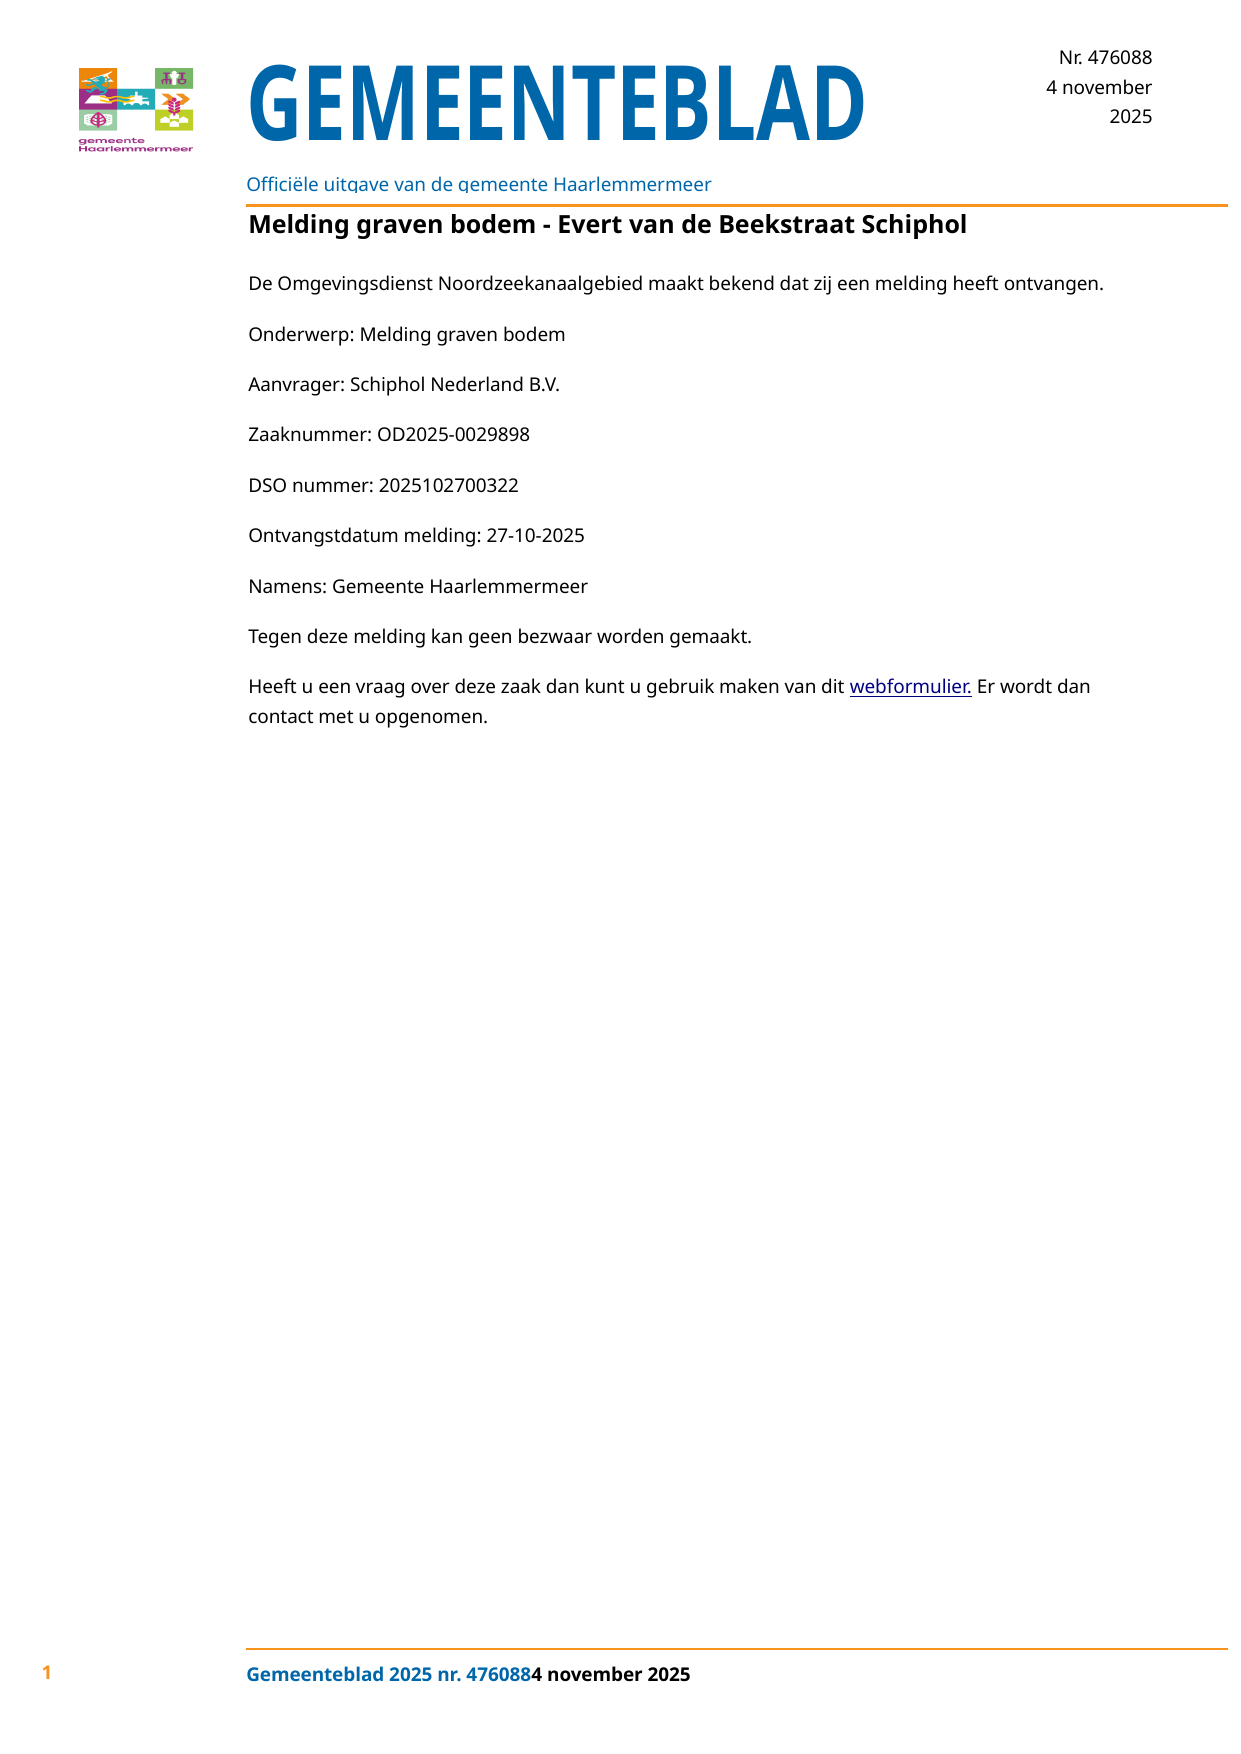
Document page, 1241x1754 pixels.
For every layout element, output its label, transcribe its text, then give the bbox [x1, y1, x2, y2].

text Heeft u een vraag over deze zaak dan kunt u gebruik maken van dit webformulier. Er wordt dan contact met u opgenomen. [248, 674, 1152, 729]
text Namens: Gemeente Haarlemmermeer [248, 573, 1152, 598]
text De Omgevingsdienst Noordzeekanaalgebied maakt bekend dat zij een melding heeft ontvangen. [248, 270, 1152, 296]
picture [41, 47, 231, 172]
text Onderwerp: Melding graven bodem [248, 321, 1152, 346]
text Aanvrager: Schiphol Nederland B.V. [248, 371, 1152, 397]
text Tegen deze melding kan geen bezwaar worden gemaakt. [248, 623, 1152, 649]
text Ontvangstdatum melding: 27-10-2025 [248, 522, 1152, 548]
text Zaaknummer: OD2025-0029898 [248, 422, 1152, 447]
text Melding graven bodem - Evert van de Beekstraat Schiphol [248, 207, 1152, 241]
text DSO nummer: 2025102700322 [248, 472, 1152, 498]
